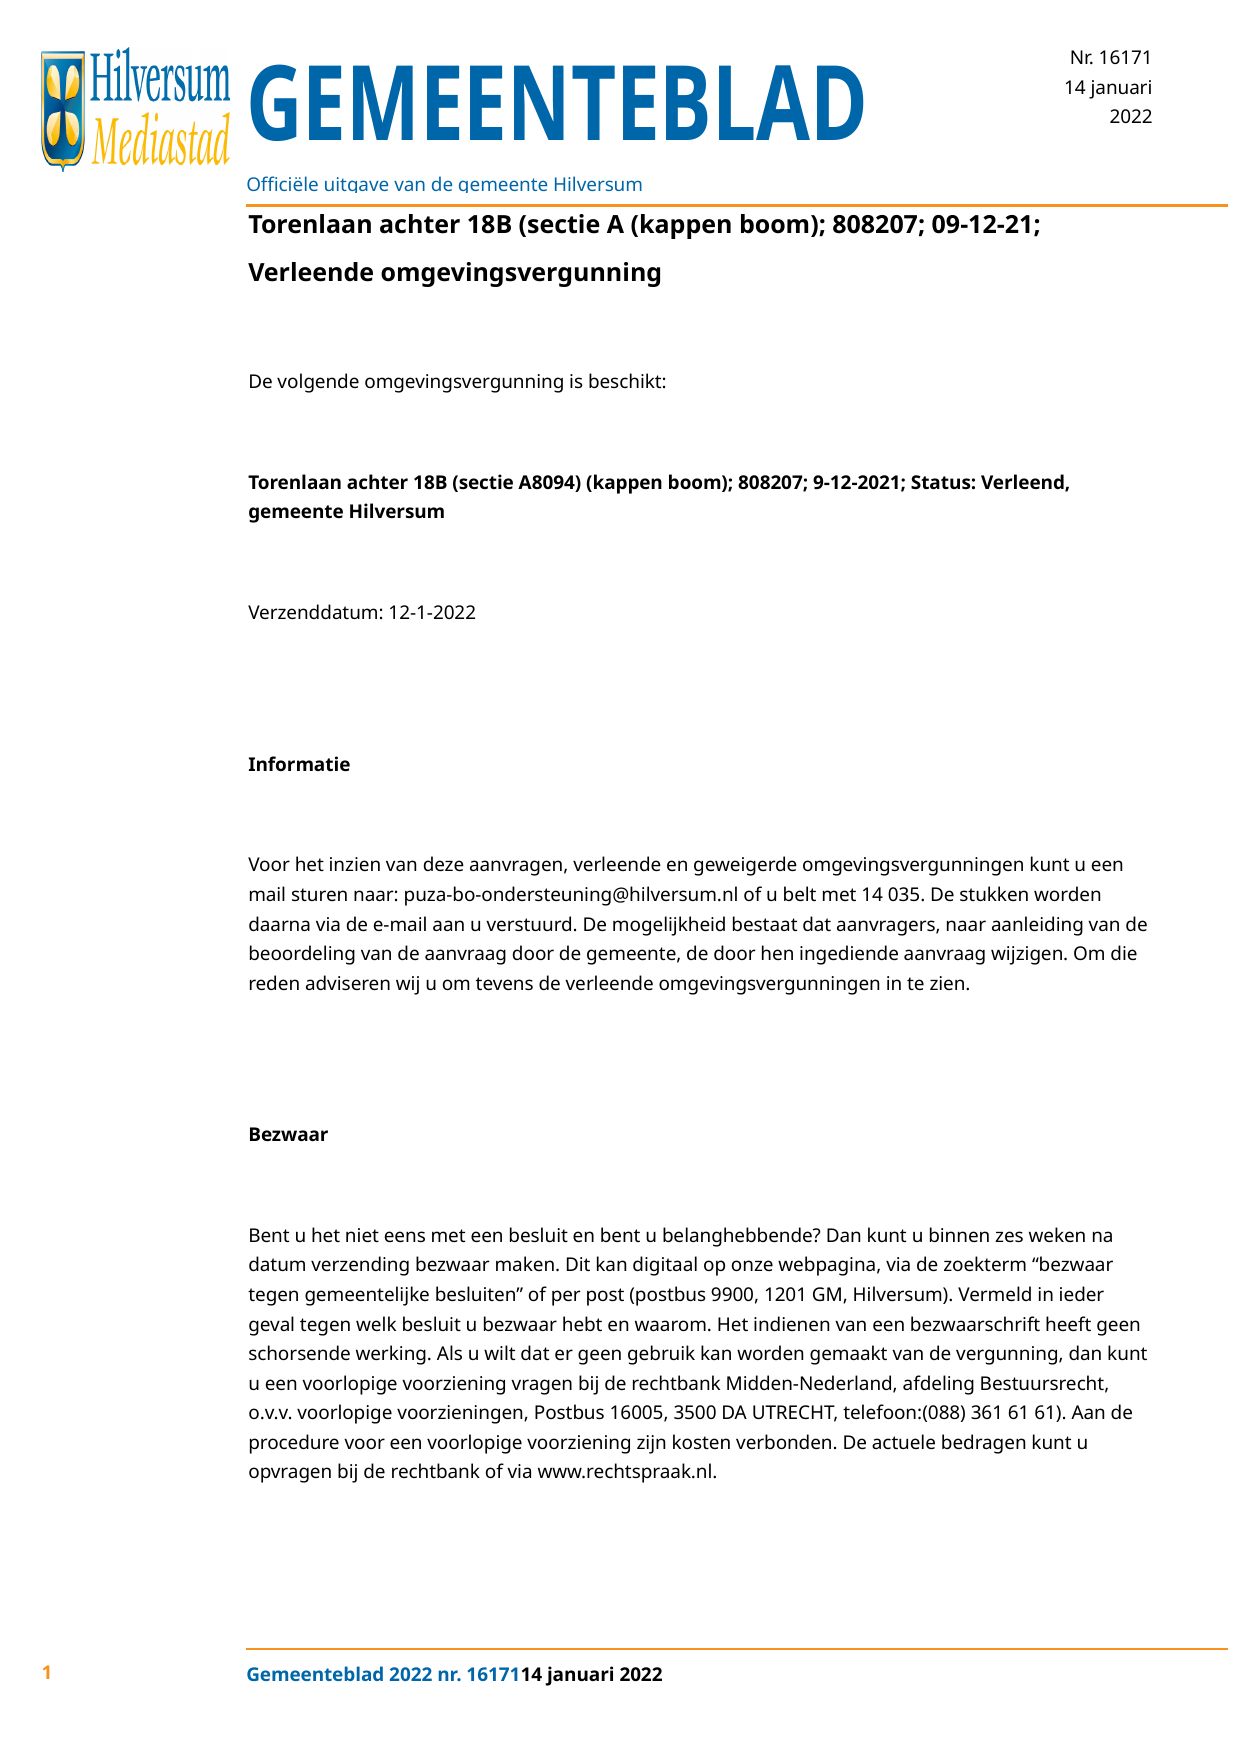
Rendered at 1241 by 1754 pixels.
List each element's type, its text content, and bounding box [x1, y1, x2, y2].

picture [41, 47, 231, 172]
text De volgende omgevingsvergunning is beschikt: [248, 368, 1152, 394]
text Informatie [248, 751, 1152, 777]
text Bent u het niet eens met een besluit en bent u belanghebbende? Dan kunt u binnen zes weken na datum verzending bezwaar maken. Dit kan digitaal op onze webpagina, via de zoekterm “bezwaar tegen gemeentelijke besluiten” of per post (postbus 9900, 1201 GM, Hilversum). Vermeld in ieder geval tegen welk besluit u bezwaar hebt en waarom. Het indienen van een bezwaarschrift heeft geen schorsende werking. Als u wilt dat er geen gebruik kan worden gemaakt van de vergunning, dan kunt u een voorlopige voorziening vragen bij de rechtbank Midden-Nederland, afdeling Bestuursrecht, o.v.v. voorlopige voorzieningen, Postbus 16005, 3500 DA UTRECHT, telefoon:(088) 361 61 61). Aan de procedure voor een voorlopige voorziening zijn kosten verbonden. De actuele bedragen kunt u opvragen bij de rechtbank of via www.rechtspraak.nl. [248, 1222, 1152, 1484]
text Voor het inzien van deze aanvragen, verleende en geweigerde omgevingsvergunningen kunt u een mail sturen naar: puza-bo-ondersteuning@hilversum.nl of u belt met 14 035. De stukken worden daarna via de e-mail aan u verstuurd. De mogelijkheid bestaat dat aanvragers, naar aanleiding van de beoordeling van de aanvraag door de gemeente, de door hen ingediende aanvraag wijzigen. Om die reden adviseren wij u om tevens de verleende omgevingsvergunningen in te zien. [248, 852, 1152, 996]
text Verzenddatum: 12-1-2022 [248, 599, 1152, 625]
text Torenlaan achter 18B (sectie A8094) (kappen boom); 808207; 9-12-2021; Status: Verleend, gemeente Hilversum [248, 469, 1152, 524]
text Bezwaar [248, 1121, 1152, 1147]
text Torenlaan achter 18B (sectie A (kappen boom); 808207; 09-12-21; Verleende omgevingsvergunning [248, 207, 1152, 288]
